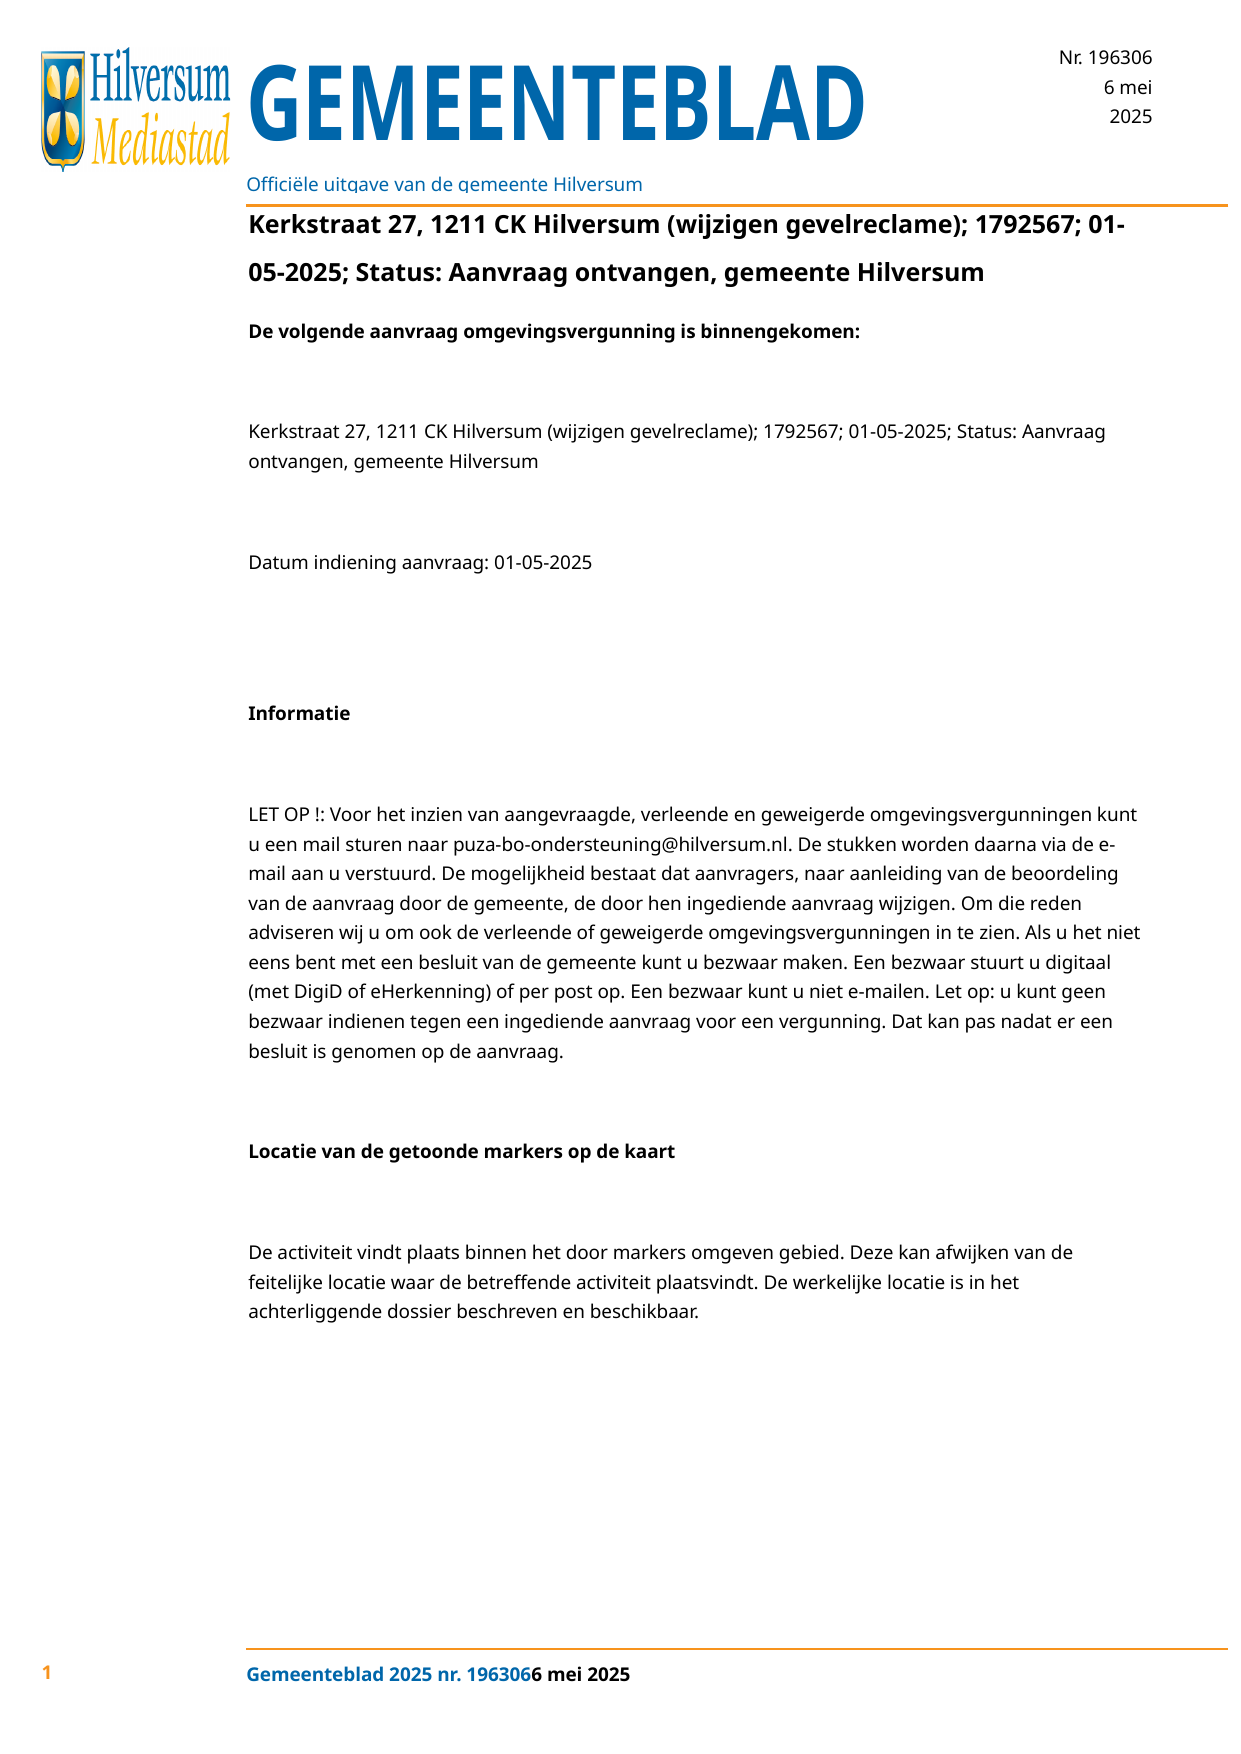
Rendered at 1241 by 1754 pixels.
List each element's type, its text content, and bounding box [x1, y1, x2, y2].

text De activiteit vindt plaats binnen het door markers omgeven gebied. Deze kan afwijken van de feitelijke locatie waar de betreffende activiteit plaatsvindt. De werkelijke locatie is in het achterliggende dossier beschreven en beschikbaar. [248, 1239, 1152, 1324]
text Kerkstraat 27, 1211 CK Hilversum (wijzigen gevelreclame); 1792567; 01-05-2025; Status: Aanvraag ontvangen, gemeente Hilversum [248, 419, 1152, 474]
text Locatie van de getoonde markers op de kaart [248, 1139, 1152, 1164]
text De volgende aanvraag omgevingsvergunning is binnengekomen: [248, 318, 1152, 344]
picture [41, 47, 231, 172]
text Kerkstraat 27, 1211 CK Hilversum (wijzigen gevelreclame); 1792567; 01-05-2025; Status: Aanvraag ontvangen, gemeente Hilversum [248, 207, 1152, 288]
text Datum indiening aanvraag: 01-05-2025 [248, 549, 1152, 575]
text LET OP !: Voor het inzien van aangevraagde, verleende en geweigerde omgevingsvergunningen kunt u een mail sturen naar puza-bo-ondersteuning@hilversum.nl. De stukken worden daarna via de e-mail aan u verstuurd. De mogelijkheid bestaat dat aanvragers, naar aanleiding van de beoordeling van de aanvraag door de gemeente, de door hen ingediende aanvraag wijzigen. Om die reden adviseren wij u om ook de verleende of geweigerde omgevingsvergunningen in te zien. Als u het niet eens bent met een besluit van de gemeente kunt u bezwaar maken. Een bezwaar stuurt u digitaal (met DigiD of eHerkenning) of per post op. Een bezwaar kunt u niet e-mailen. Let op: u kunt geen bezwaar indienen tegen een ingediende aanvraag voor een vergunning. Dat kan pas nadat er een besluit is genomen op de aanvraag. [248, 801, 1152, 1064]
text Informatie [248, 700, 1152, 726]
